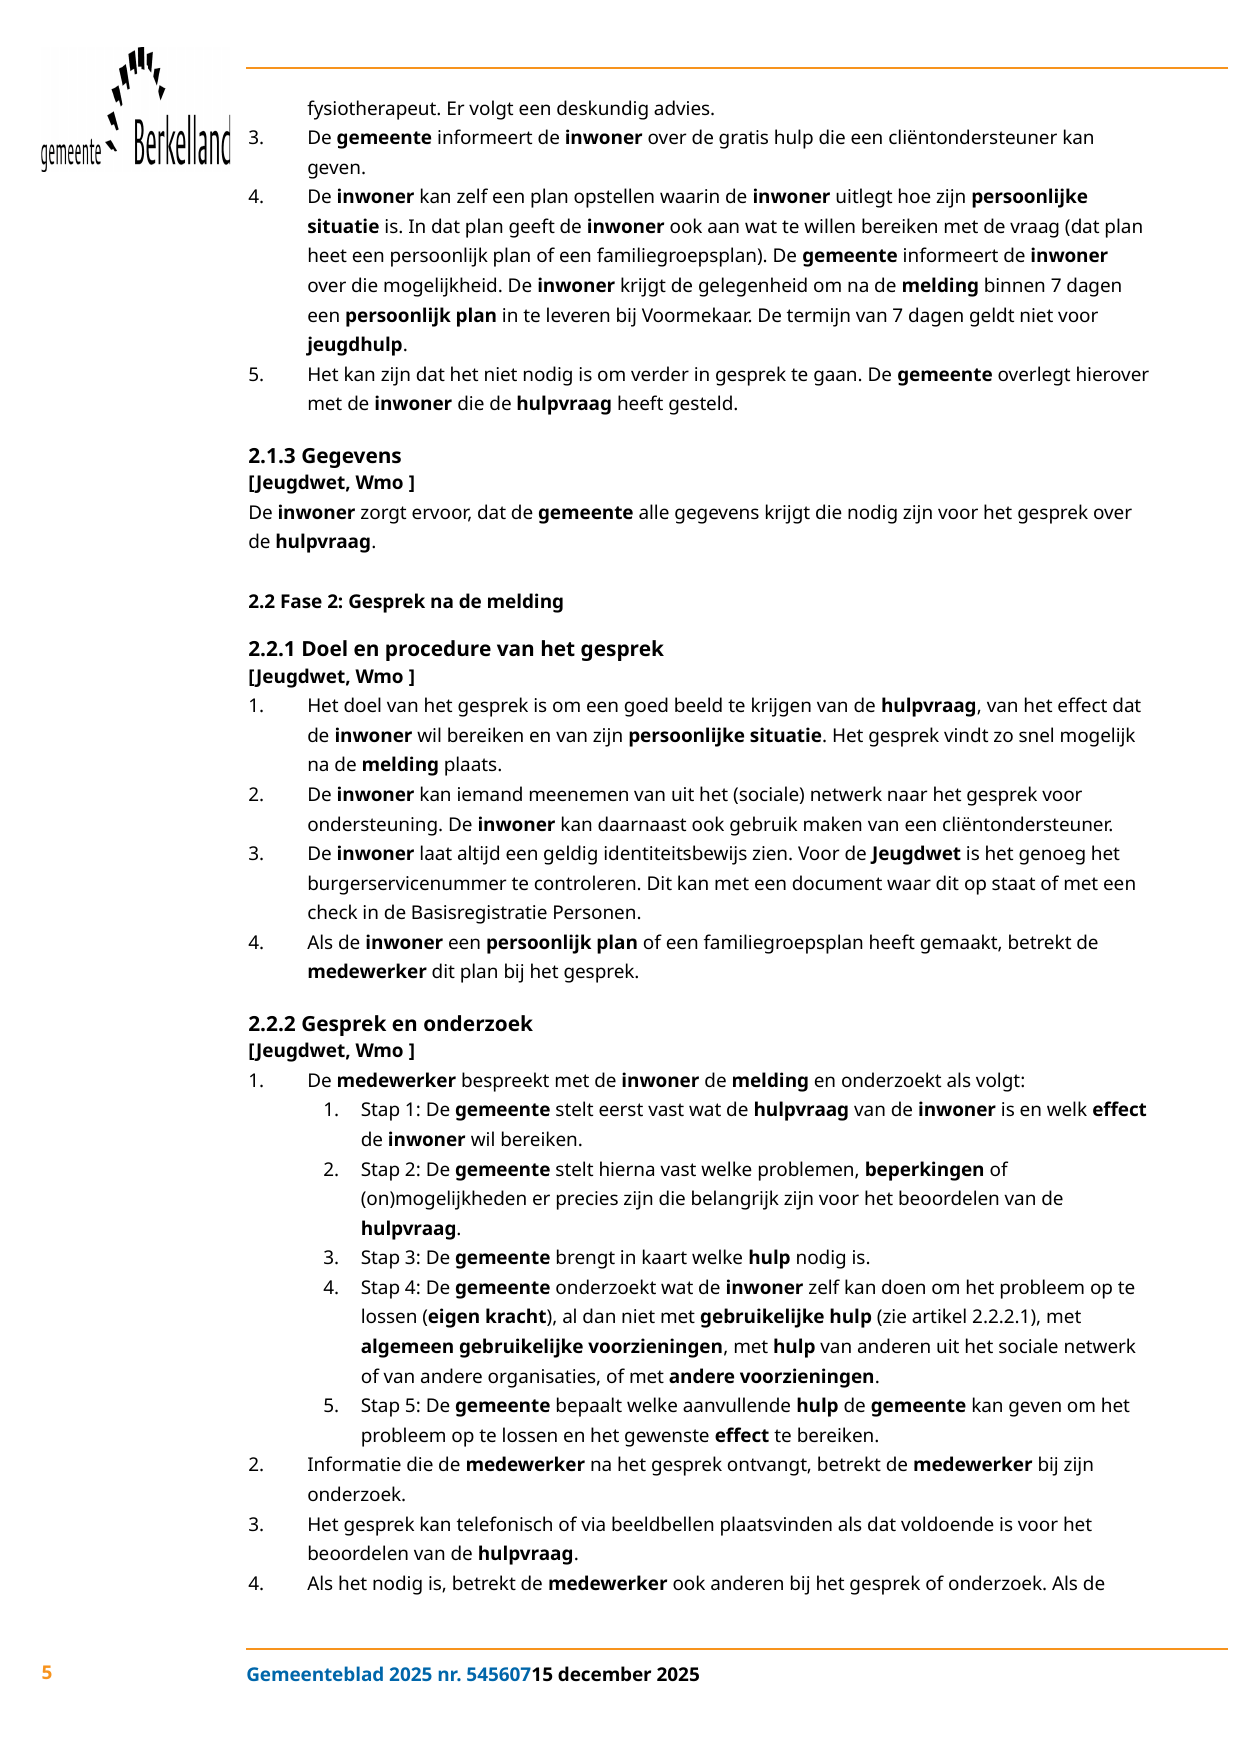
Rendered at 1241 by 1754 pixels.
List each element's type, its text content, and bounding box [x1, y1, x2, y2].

list Stap 3: De gemeente brengt in kaart welke hulp nodig is. [323, 1244, 1152, 1270]
list De gemeente informeert de inwoner over de gratis hulp die een cliëntondersteuner kan geven. [248, 124, 1152, 180]
list De inwoner laat altijd een geldig identiteitsbewijs zien. Voor de Jeugdwet is het genoeg het burgerservicenummer te controleren. Dit kan met een document waar dit op staat of met een check in de Basisregistratie Personen. [248, 840, 1152, 925]
list Informatie die de medewerker na het gesprek ontvangt, betrekt de medewerker bij zijn onderzoek. [248, 1452, 1152, 1507]
text De inwoner zorgt ervoor, dat de gemeente alle gegevens krijgt die nodig zijn voor het gesprek over de hulpvraag. [248, 499, 1152, 554]
list De medewerker bespreekt met de inwoner de melding en onderzoekt als volgt: [248, 1067, 1152, 1093]
list Het doel van het gesprek is om een goed beeld te krijgen van de hulpvraag, van het effect dat de inwoner wil bereiken en van zijn persoonlijke situatie. Het gesprek vindt zo snel mogelijk na de melding plaats. [248, 692, 1152, 777]
list Het kan zijn dat het niet nodig is om verder in gesprek te gaan. De gemeente overlegt hierover met de inwoner die de hulpvraag heeft gesteld. [248, 361, 1152, 416]
list fysiotherapeut. Er volgt een deskundig advies. [248, 95, 1152, 121]
list De inwoner kan iemand meenemen van uit het (sociale) netwerk naar het gesprek voor ondersteuning. De inwoner kan daarnaast ook gebruik maken van een cliëntondersteuner. [248, 781, 1152, 836]
list Stap 4: De gemeente onderzoekt wat de inwoner zelf kan doen om het probleem op te lossen (eigen kracht), al dan niet met gebruikelijke hulp (zie artikel 2.2.2.1), met algemeen gebruikelijke voorzieningen, met hulp van anderen uit het sociale netwerk of van andere organisaties, of met andere voorzieningen. [323, 1274, 1152, 1389]
text 2.2 Fase 2: Gesprek na de melding [248, 588, 1152, 613]
list Stap 2: De gemeente stelt hierna vast welke problemen, beperkingen of (on)mogelijkheden er precies zijn die belangrijk zijn voor het beoordelen van de hulpvraag. [323, 1156, 1152, 1241]
list Het gesprek kan telefonisch of via beeldbellen plaatsvinden als dat voldoende is voor het beoordelen van de hulpvraag. [248, 1511, 1152, 1566]
text [Jeugdwet, Wmo ] [248, 1037, 1152, 1063]
list Stap 5: De gemeente bepaalt welke aanvullende hulp de gemeente kan geven om het probleem op te lossen en het gewenste effect te bereiken. [323, 1392, 1152, 1448]
list Stap 1: De gemeente stelt eerst vast wat de hulpvraag van de inwoner is en welk effect de inwoner wil bereiken. [323, 1097, 1152, 1152]
list Als het nodig is, betrekt de medewerker ook anderen bij het gesprek of onderzoek. Als de [248, 1570, 1152, 1596]
text [Jeugdwet, Wmo ] [248, 663, 1152, 688]
text 2.1.3 Gegevens [248, 441, 1152, 469]
list Als de inwoner een persoonlijk plan of een familiegroepsplan heeft gemaakt, betrekt de medewerker dit plan bij het gesprek. [248, 929, 1152, 984]
list De inwoner kan zelf een plan opstellen waarin de inwoner uitlegt hoe zijn persoonlijke situatie is. In dat plan geeft de inwoner ook aan wat te willen bereiken met de vraag (dat plan heet een persoonlijk plan of een familiegroepsplan). De gemeente informeert de inwoner over die mogelijkheid. De inwoner krijgt de gelegenheid om na de melding binnen 7 dagen een persoonlijk plan in te leveren bij Voormekaar. De termijn van 7 dagen geldt niet voor jeugdhulp. [248, 183, 1152, 357]
picture [41, 47, 231, 172]
text 2.2.1 Doel en procedure van het gesprek [248, 634, 1152, 663]
text [Jeugdwet, Wmo ] [248, 469, 1152, 495]
text 2.2.2 Gesprek en onderzoek [248, 1009, 1152, 1037]
